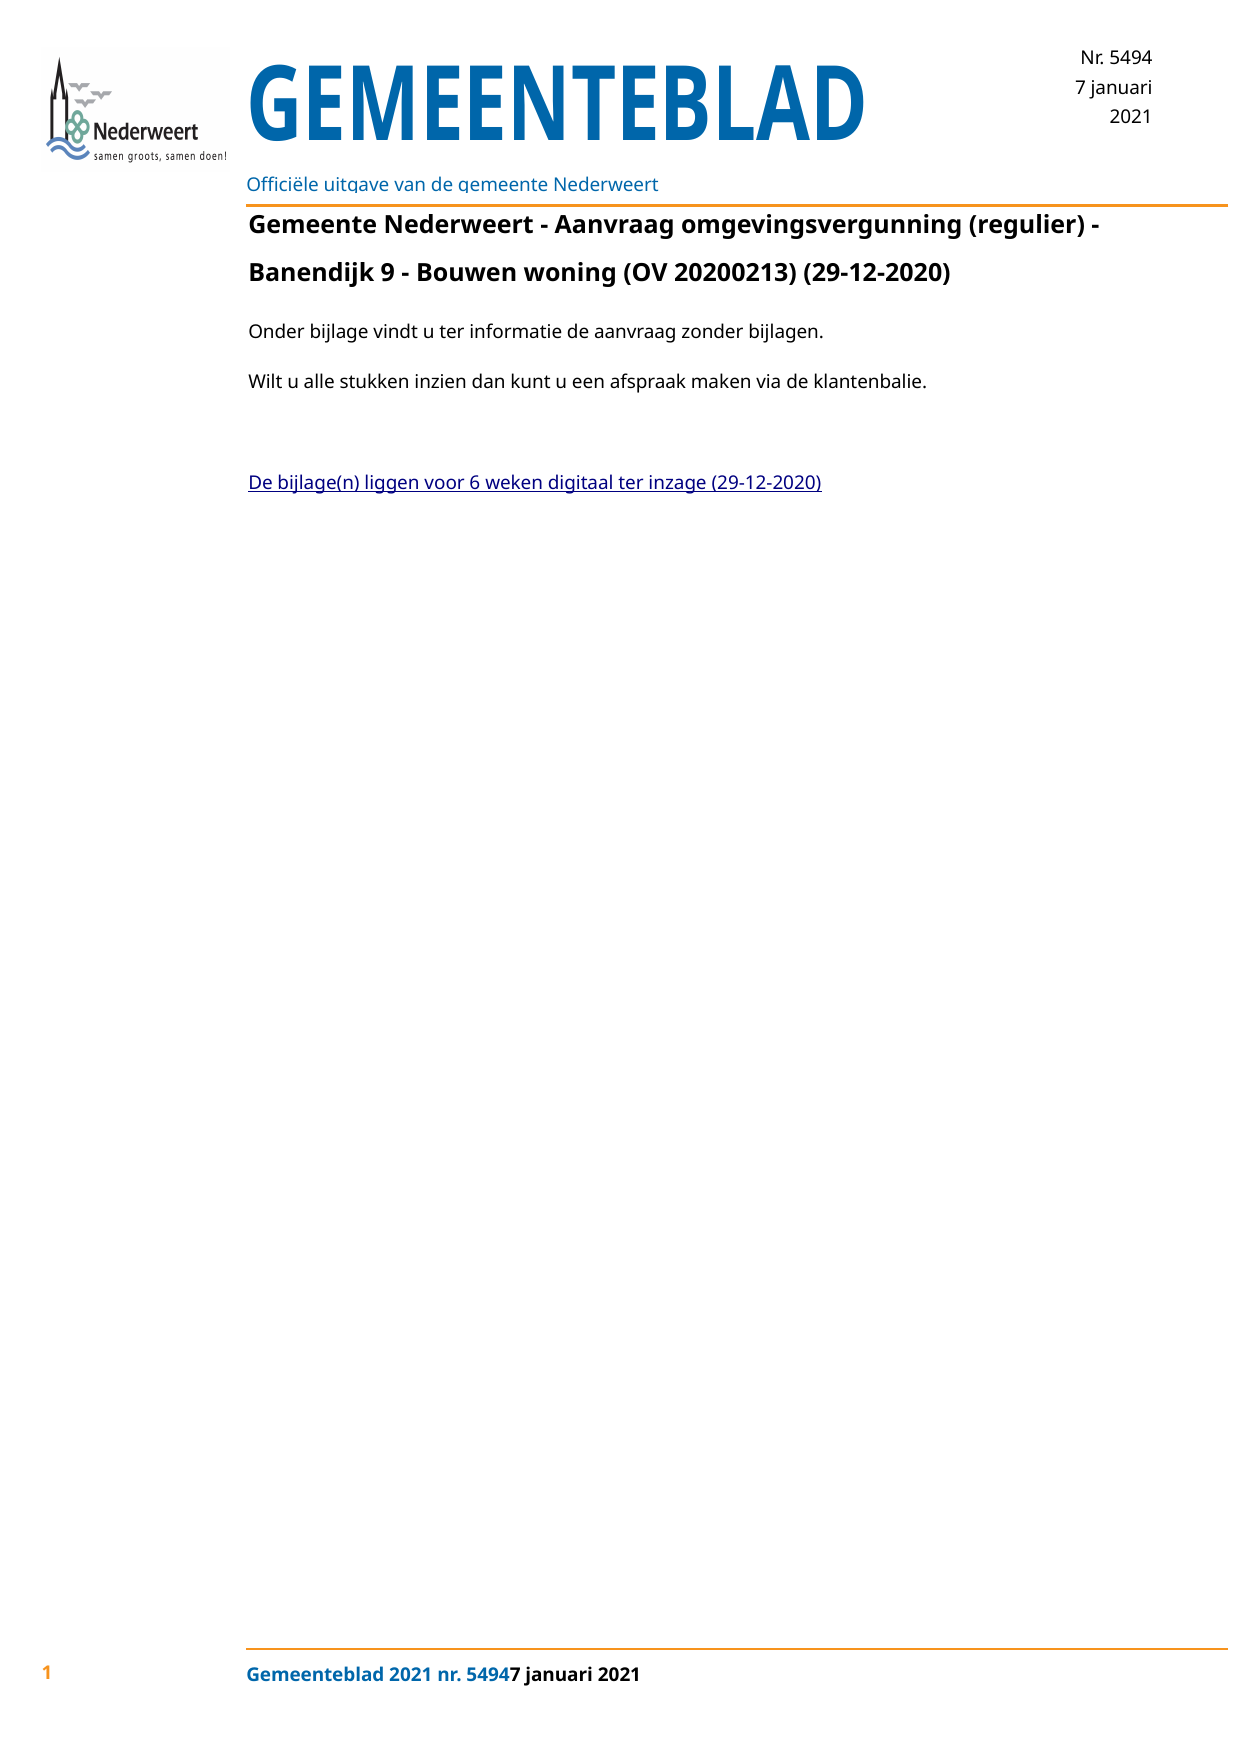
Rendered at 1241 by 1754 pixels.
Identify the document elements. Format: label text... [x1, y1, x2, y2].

text De bijlage(n) liggen voor 6 weken digitaal ter inzage (29-12-2020) [248, 469, 1152, 495]
picture [41, 47, 231, 172]
text Wilt u alle stukken inzien dan kunt u een afspraak maken via de klantenbalie. [248, 368, 1152, 394]
text Onder bijlage vindt u ter informatie de aanvraag zonder bijlagen. [248, 318, 1152, 344]
text Gemeente Nederweert - Aanvraag omgevingsvergunning (regulier) - Banendijk 9 - Bouwen woning (OV 20200213) (29-12-2020) [248, 207, 1152, 288]
